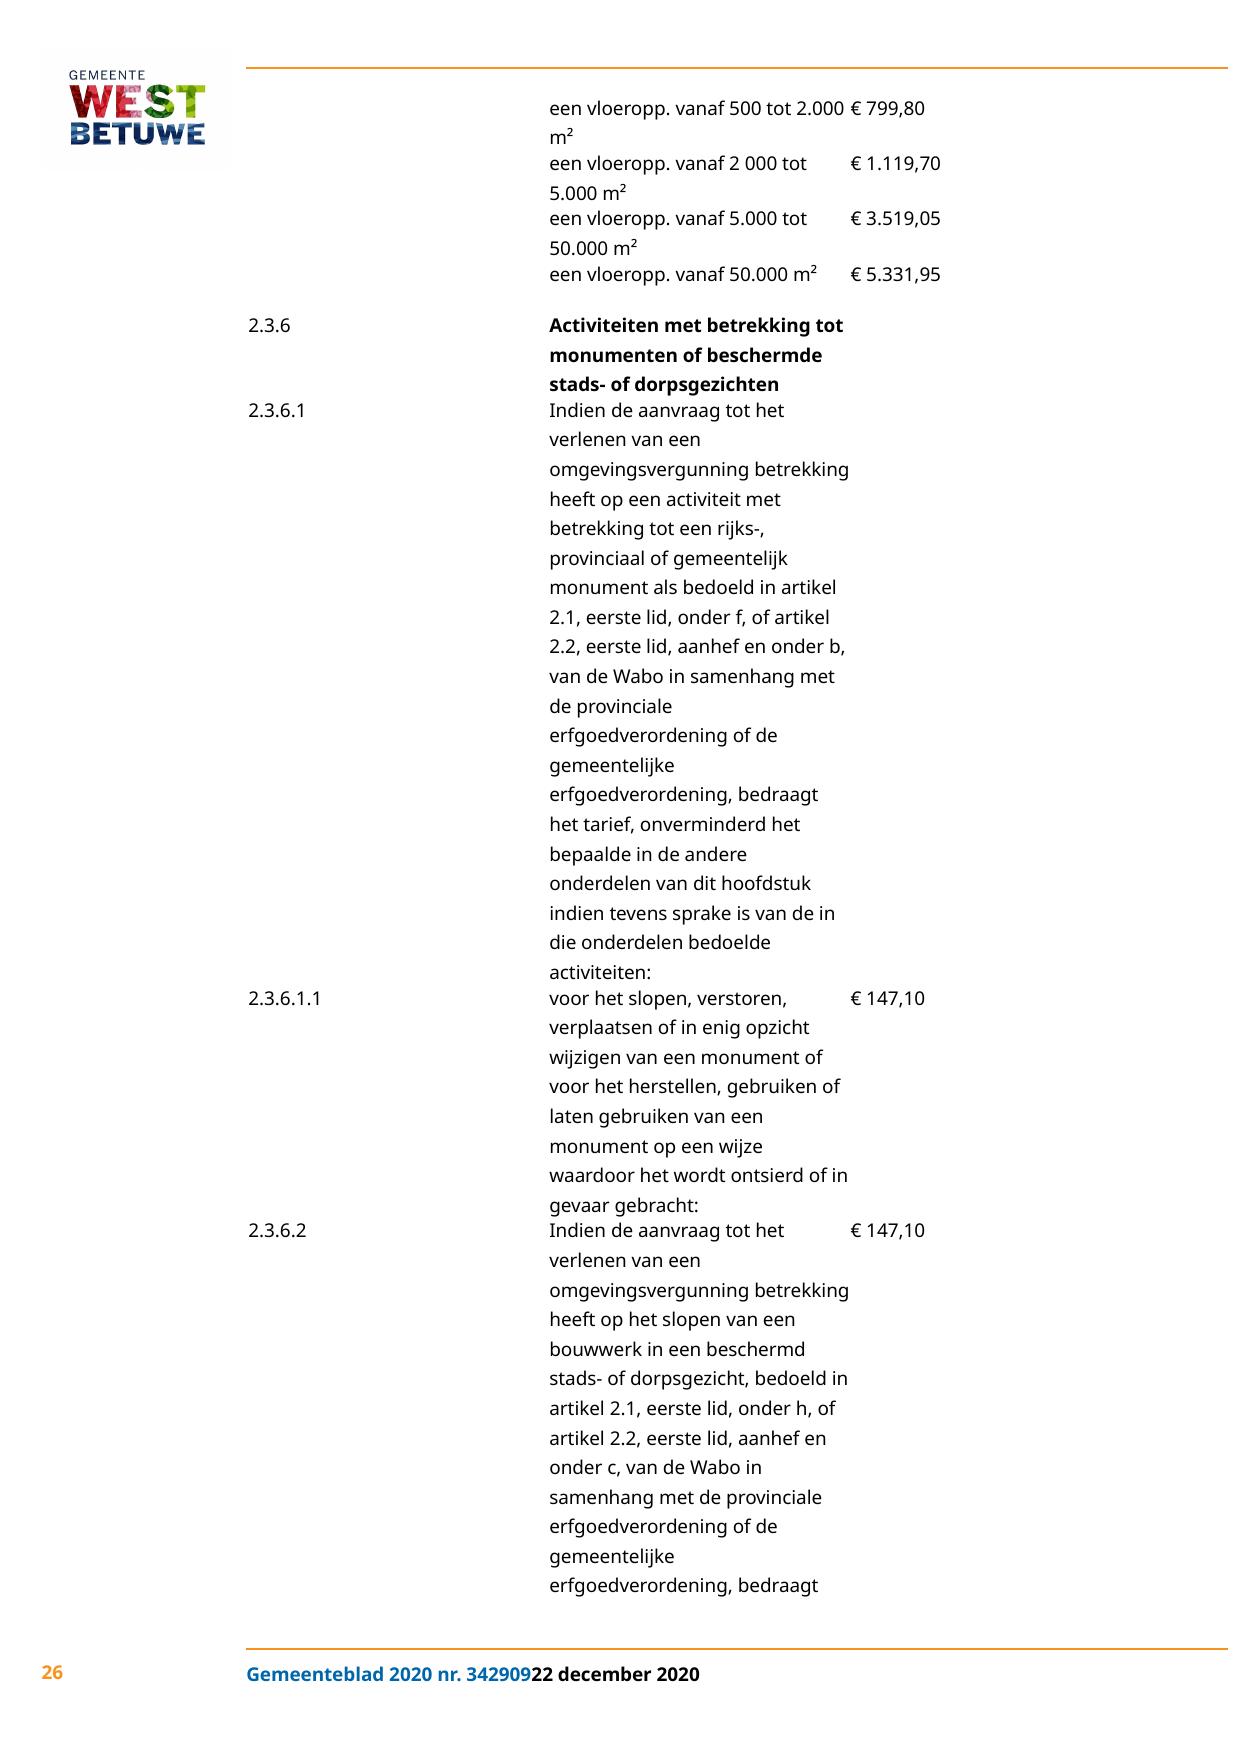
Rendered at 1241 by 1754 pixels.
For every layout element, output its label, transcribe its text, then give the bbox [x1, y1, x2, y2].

table_cell € 3.519,05 [850, 205, 1152, 261]
table_cell € 1.119,70 [850, 150, 1152, 205]
table_cell Indien de aanvraag tot het verlenen van een omgevingsvergunning betrekking heeft op het slopen van een bouwwerk in een beschermd stads- of dorpsgezicht, bedoeld in artikel 2.1, eerste lid, onder h, of artikel 2.2, eerste lid, aanhef en onder c, van de Wabo in samenhang met de provinciale erfgoedverordening of de gemeentelijke erfgoedverordening, bedraagt [549, 1218, 850, 1598]
table_cell 2.3.6.2 [248, 1218, 549, 1598]
table_cell € 147,10 [850, 1218, 1152, 1598]
table_cell [248, 286, 549, 312]
table_cell 2.3.6.1.1 [248, 985, 549, 1218]
table_cell [248, 150, 549, 205]
table_cell [248, 95, 549, 150]
table_cell [850, 397, 1152, 985]
table_cell [248, 261, 549, 286]
table_cell een vloeropp. vanaf 5.000 tot 50.000 m² [549, 205, 850, 261]
table_cell € 5.331,95 [850, 261, 1152, 286]
table_cell voor het slopen, verstoren, verplaatsen of in enig opzicht wijzigen van een monument of voor het herstellen, gebruiken of laten gebruiken van een monument op een wijze waardoor het wordt ontsierd of in gevaar gebracht: [549, 985, 850, 1218]
table_cell een vloeropp. vanaf 2 000 tot 5.000 m² [549, 150, 850, 205]
table_cell een vloeropp. vanaf 500 tot 2.000 m² [549, 95, 850, 150]
table_cell een vloeropp. vanaf 50.000 m² [549, 261, 850, 286]
table_cell € 799,80 [850, 95, 1152, 150]
table_cell [850, 312, 1152, 397]
picture [41, 47, 231, 172]
table_cell € 147,10 [850, 985, 1152, 1218]
table_cell [850, 286, 1152, 312]
table_cell Indien de aanvraag tot het verlenen van een omgevingsvergunning betrekking heeft op een activiteit met betrekking tot een rijks-, provinciaal of gemeentelijk monument als bedoeld in artikel 2.1, eerste lid, onder f, of artikel 2.2, eerste lid, aanhef en onder b, van de Wabo in samenhang met de provinciale erfgoedverordening of de gemeentelijke erfgoedverordening, bedraagt het tarief, onverminderd het bepaalde in de andere onderdelen van dit hoofdstuk indien tevens sprake is van de in die onderdelen bedoelde activiteiten: [549, 397, 850, 985]
table_cell [549, 286, 850, 312]
table_cell Activiteiten met betrekking tot monumenten of beschermde stads- of dorpsgezichten [549, 312, 850, 397]
table_cell 2.3.6 [248, 312, 549, 397]
table_cell 2.3.6.1 [248, 397, 549, 985]
table_cell [248, 205, 549, 261]
